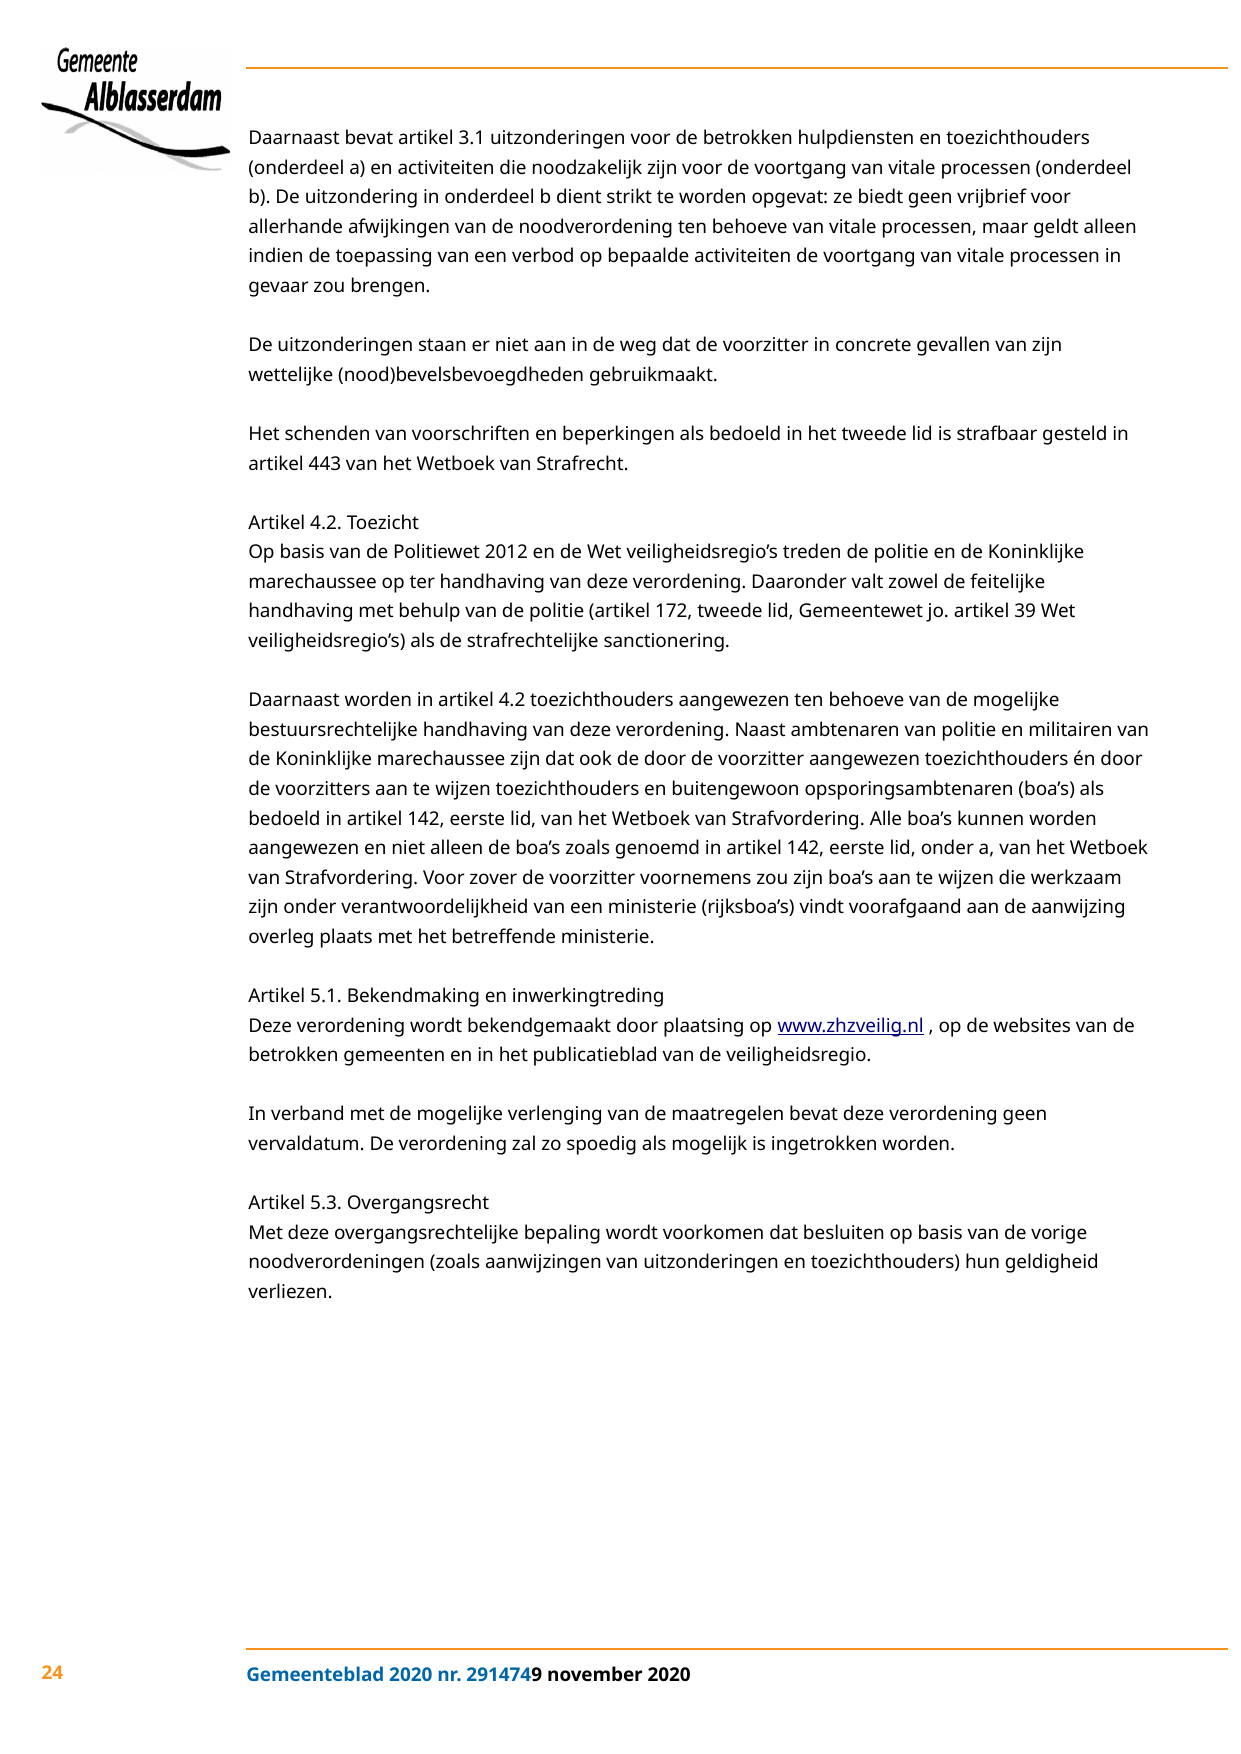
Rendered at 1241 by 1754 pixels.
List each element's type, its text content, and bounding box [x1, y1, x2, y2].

text In verband met de mogelijke verlenging van de maatregelen bevat deze verordening geen vervaldatum. De verordening zal zo spoedig als mogelijk is ingetrokken worden. [248, 1101, 1152, 1156]
picture [41, 47, 231, 172]
text De uitzonderingen staan er niet aan in de weg dat de voorzitter in concrete gevallen van zijn wettelijke (nood)bevelsbevoegdheden gebruikmaakt. [248, 331, 1152, 387]
text Met deze overgangsrechtelijke bepaling wordt voorkomen dat besluiten op basis van de vorige noodverordeningen (zoals aanwijzingen van uitzonderingen en toezichthouders) hun geldigheid verliezen. [248, 1219, 1152, 1304]
text Deze verordening wordt bekendgemaakt door plaatsing op www.zhzveilig.nl , op de websites van de betrokken gemeenten en in het publicatieblad van de veiligheidsregio. [248, 1012, 1152, 1067]
text Artikel 4.2. Toezicht [248, 509, 1152, 535]
text Daarnaast worden in artikel 4.2 toezichthouders aangewezen ten behoeve van de mogelijke bestuursrechtelijke handhaving van deze verordening. Naast ambtenaren van politie en militairen van de Koninklijke marechaussee zijn dat ook de door de voorzitter aangewezen toezichthouders én door de voorzitters aan te wijzen toezichthouders en buitengewoon opsporingsambtenaren (boa’s) als bedoeld in artikel 142, eerste lid, van het Wetboek van Strafvordering. Alle boa’s kunnen worden aangewezen en niet alleen de boa’s zoals genoemd in artikel 142, eerste lid, onder a, van het Wetboek van Strafvordering. Voor zover de voorzitter voornemens zou zijn boa’s aan te wijzen die werkzaam zijn onder verantwoordelijkheid van een ministerie (rijksboa’s) vindt voorafgaand aan de aanwijzing overleg plaats met het betreffende ministerie. [248, 686, 1152, 949]
text Het schenden van voorschriften en beperkingen als bedoeld in het tweede lid is strafbaar gesteld in artikel 443 van het Wetboek van Strafrecht. [248, 420, 1152, 476]
text Op basis van de Politiewet 2012 en de Wet veiligheidsregio’s treden de politie en de Koninklijke marechaussee op ter handhaving van deze verordening. Daaronder valt zowel de feitelijke handhaving met behulp van de politie (artikel 172, tweede lid, Gemeentewet jo. artikel 39 Wet veiligheidsregio’s) als de strafrechtelijke sanctionering. [248, 538, 1152, 653]
text Artikel 5.3. Overgangsrecht [248, 1189, 1152, 1215]
text Artikel 5.1. Bekendmaking en inwerkingtreding [248, 982, 1152, 1008]
text Daarnaast bevat artikel 3.1 uitzonderingen voor de betrokken hulpdiensten en toezichthouders (onderdeel a) en activiteiten die noodzakelijk zijn voor de voortgang van vitale processen (onderdeel b). De uitzondering in onderdeel b dient strikt te worden opgevat: ze biedt geen vrijbrief voor allerhande afwijkingen van de noodverordening ten behoeve van vitale processen, maar geldt alleen indien de toepassing van een verbod op bepaalde activiteiten de voortgang van vitale processen in gevaar zou brengen. [248, 124, 1152, 298]
